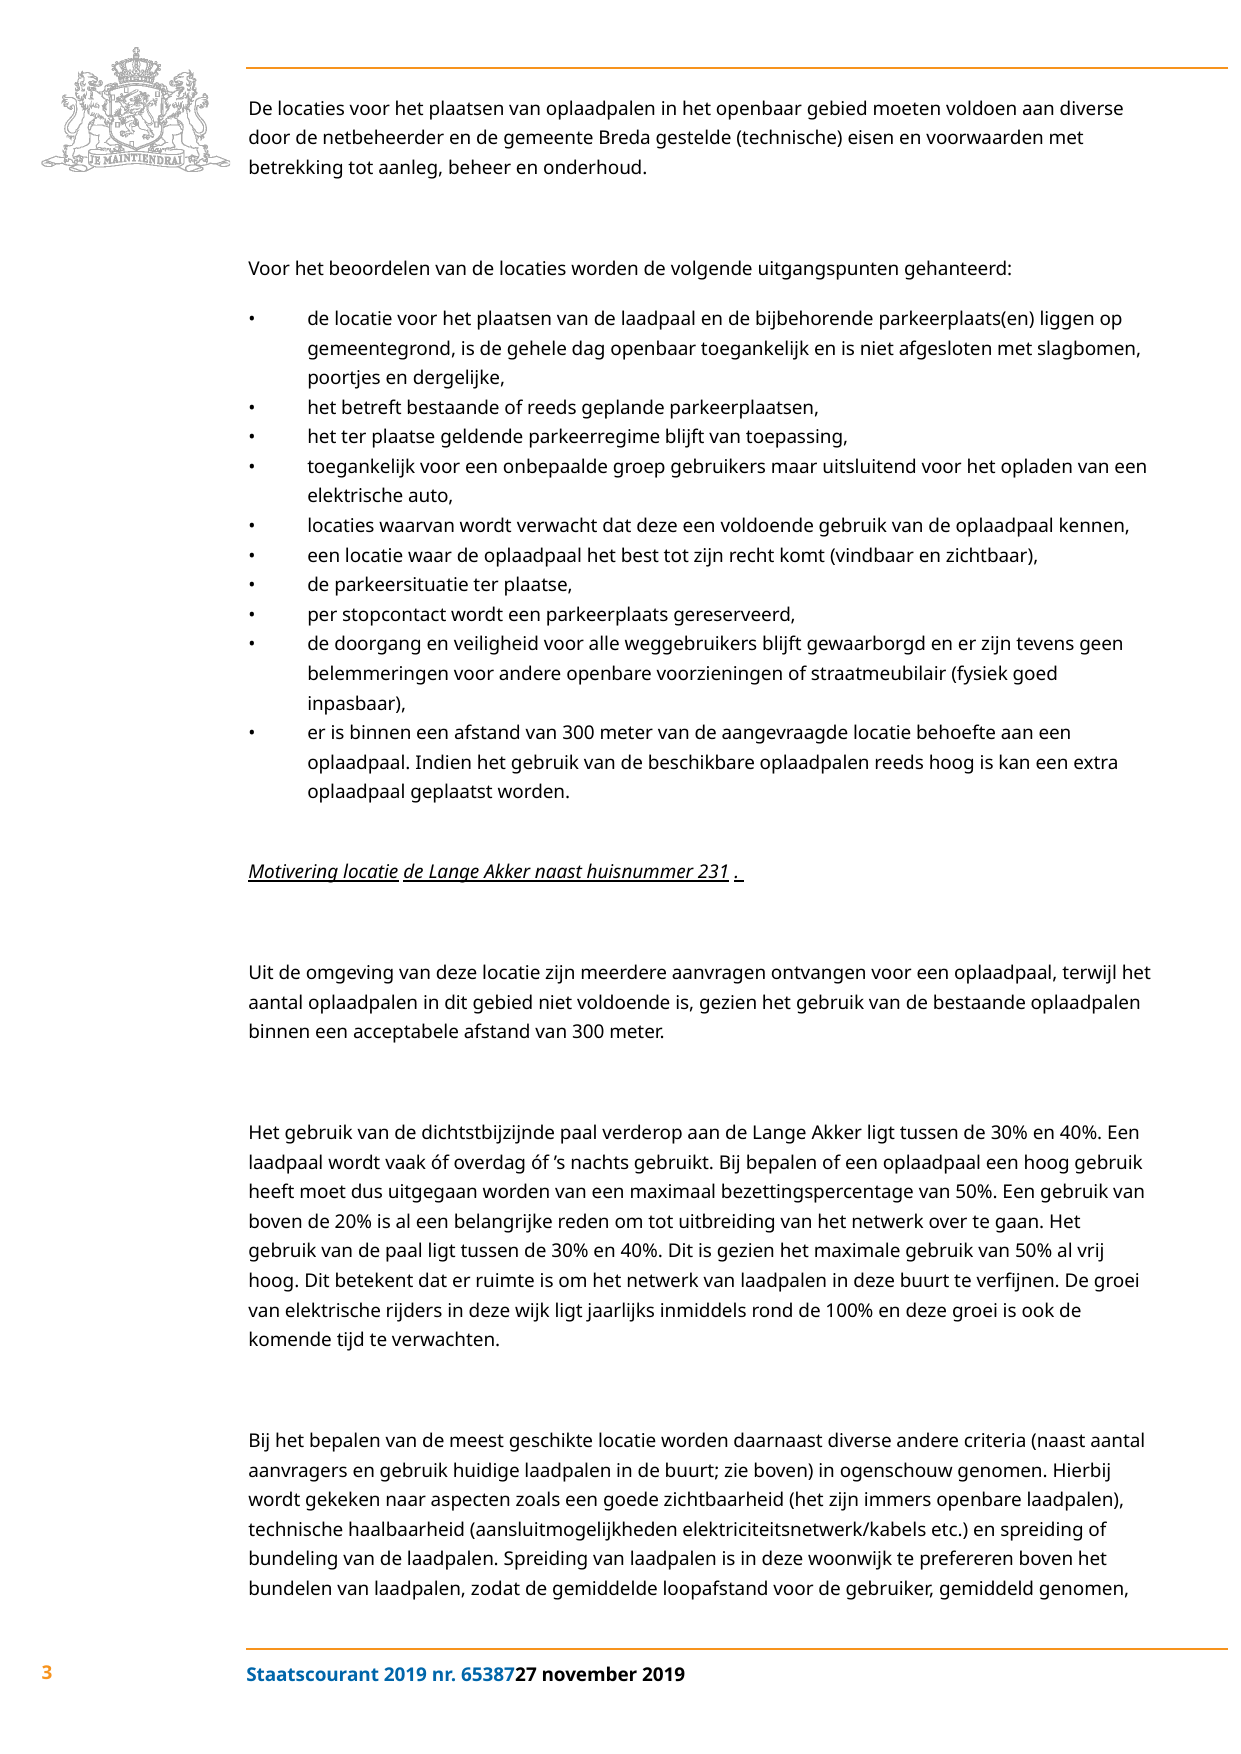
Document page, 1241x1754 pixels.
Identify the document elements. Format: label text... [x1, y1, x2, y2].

list er is binnen een afstand van 300 meter van de aangevraagde locatie behoefte aan een oplaadpaal. Indien het gebruik van de beschikbare oplaadpalen reeds hoog is kan een extra oplaadpaal geplaatst worden. [248, 719, 1152, 804]
text Bij het bepalen van de meest geschikte locatie worden daarnaast diverse andere criteria (naast aantal aanvragers en gebruik huidige laadpalen in de buurt; zie boven) in ogenschouw genomen. Hierbij wordt gekeken naar aspecten zoals een goede zichtbaarheid (het zijn immers openbare laadpalen), technische haalbaarheid (aansluitmogelijkheden elektriciteitsnetwerk/kabels etc.) en spreiding of bundeling van de laadpalen. Spreiding van laadpalen is in deze woonwijk te prefereren boven het bundelen van laadpalen, zodat de gemiddelde loopafstand voor de gebruiker, gemiddeld genomen, [248, 1427, 1152, 1601]
list de parkeersituatie ter plaatse, [248, 571, 1152, 597]
picture [41, 47, 231, 172]
text Uit de omgeving van deze locatie zijn meerdere aanvragen ontvangen voor een oplaadpaal, terwijl het aantal oplaadpalen in dit gebied niet voldoende is, gezien het gebruik van de bestaande oplaadpalen binnen een acceptabele afstand van 300 meter. [248, 959, 1152, 1044]
list toegankelijk voor een onbepaalde groep gebruikers maar uitsluitend voor het opladen van een elektrische auto, [248, 453, 1152, 508]
list locaties waarvan wordt verwacht dat deze een voldoende gebruik van de oplaadpaal kennen, [248, 512, 1152, 538]
list een locatie waar de oplaadpaal het best tot zijn recht komt (vindbaar en zichtbaar), [248, 542, 1152, 568]
list per stopcontact wordt een parkeerplaats gereserveerd, [248, 601, 1152, 627]
text Het gebruik van de dichtstbijzijnde paal verderop aan de Lange Akker ligt tussen de 30% en 40%. Een laadpaal wordt vaak óf overdag óf ’s nachts gebruikt. Bij bepalen of een oplaadpaal een hoog gebruik heeft moet dus uitgegaan worden van een maximaal bezettingspercentage van 50%. Een gebruik van boven de 20% is al een belangrijke reden om tot uitbreiding van het netwerk over te gaan. Het gebruik van de paal ligt tussen de 30% en 40%. Dit is gezien het maximale gebruik van 50% al vrij hoog. Dit betekent dat er ruimte is om het netwerk van laadpalen in deze buurt te verfijnen. De groei van elektrische rijders in deze wijk ligt jaarlijks inmiddels rond de 100% en deze groei is ook de komende tijd te verwachten. [248, 1119, 1152, 1352]
text Motivering locatie de Lange Akker naast huisnummer 231 . [248, 858, 1152, 884]
list het betreft bestaande of reeds geplande parkeerplaatsen, [248, 394, 1152, 420]
list de doorgang en veiligheid voor alle weggebruikers blijft gewaarborgd en er zijn tevens geen belemmeringen voor andere openbare voorzieningen of straatmeubilair (fysiek goed inpasbaar), [248, 631, 1152, 716]
list de locatie voor het plaatsen van de laadpaal en de bijbehorende parkeerplaats(en) liggen op gemeentegrond, is de gehele dag openbaar toegankelijk en is niet afgesloten met slagbomen, poortjes en dergelijke, [248, 305, 1152, 390]
text Voor het beoordelen van de locaties worden de volgende uitgangspunten gehanteerd: [248, 255, 1152, 281]
list het ter plaatse geldende parkeerregime blijft van toepassing, [248, 423, 1152, 449]
text De locaties voor het plaatsen van oplaadpalen in het openbaar gebied moeten voldoen aan diverse door de netbeheerder en de gemeente Breda gestelde (technische) eisen en voorwaarden met betrekking tot aanleg, beheer en onderhoud. [248, 95, 1152, 180]
